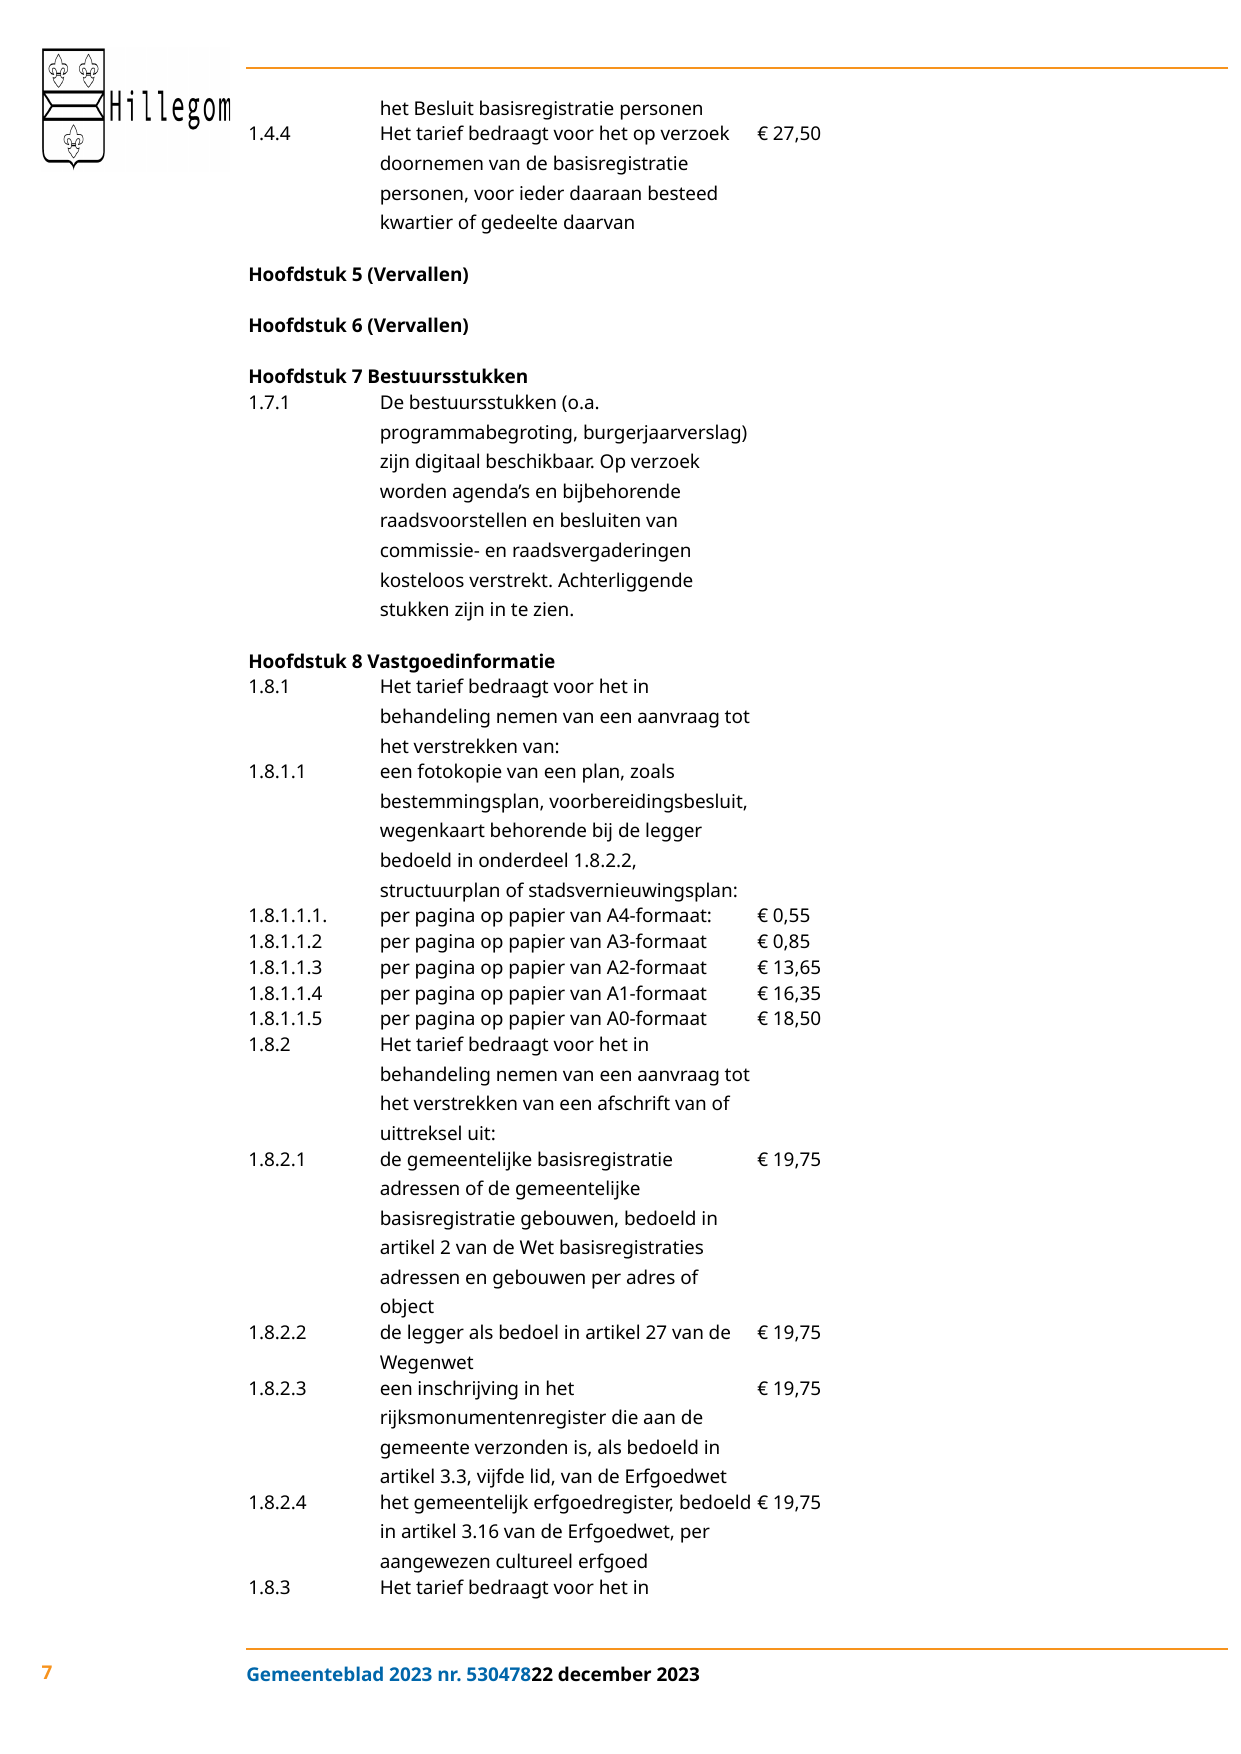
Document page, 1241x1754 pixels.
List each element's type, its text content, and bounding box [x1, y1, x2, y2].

table_cell [380, 235, 757, 261]
table_cell [757, 364, 888, 389]
table_cell het Besluit basisregistratie personen [380, 95, 757, 121]
table_cell € 16,35 [757, 980, 888, 1006]
table_cell [248, 95, 379, 121]
table_cell [757, 95, 888, 121]
table_cell 1.8.1.1.4 [248, 980, 379, 1006]
table_cell per pagina op papier van A1-formaat [380, 980, 757, 1006]
table_cell € 0,55 [757, 903, 888, 928]
table_cell 1.7.1 [248, 389, 379, 622]
table_cell 1.4.4 [248, 121, 379, 235]
table_cell per pagina op papier van A2-formaat [380, 954, 757, 980]
table_cell [248, 338, 379, 364]
table_cell [757, 312, 888, 338]
table_cell 1.8.2.2 [248, 1319, 379, 1375]
table_cell [757, 759, 888, 903]
table_cell 1.8.1 [248, 674, 379, 758]
table_cell [757, 261, 888, 286]
table_cell € 19,75 [757, 1319, 888, 1375]
table_cell de legger als bedoel in artikel 27 van de Wegenwet [380, 1319, 757, 1375]
table_cell Hoofdstuk 5 (Vervallen) [248, 261, 757, 286]
table_cell De bestuursstukken (o.a. programmabegroting, burgerjaarverslag) zijn digitaal beschikbaar. Op verzoek worden agenda’s en bijbehorende raadsvoorstellen en besluiten van commissie- en raadsvergaderingen kosteloos verstrekt. Achterliggende stukken zijn in te zien. [380, 389, 757, 622]
table_cell Hoofdstuk 6 (Vervallen) [248, 312, 757, 338]
table_cell € 19,75 [757, 1489, 888, 1574]
table_cell [248, 235, 379, 261]
table_cell € 13,65 [757, 954, 888, 980]
table_cell 1.8.2 [248, 1031, 379, 1146]
table_cell 1.8.1.1.1. [248, 903, 379, 928]
table_cell een fotokopie van een plan, zoals bestemmingsplan, voorbereidingsbesluit, wegenkaart behorende bij de legger bedoeld in onderdeel 1.8.2.2, structuurplan of stadsvernieuwingsplan: [380, 759, 757, 903]
table_cell het gemeentelijk erfgoedregister, bedoeld in artikel 3.16 van de Erfgoedwet, per aangewezen cultureel erfgoed [380, 1489, 757, 1574]
table_cell € 27,50 [757, 121, 888, 235]
table_cell € 0,85 [757, 928, 888, 954]
table_cell Het tarief bedraagt voor het in [380, 1574, 757, 1600]
table_cell 1.8.2.3 [248, 1375, 379, 1489]
table_cell [757, 648, 888, 674]
picture [41, 47, 231, 172]
table_cell [757, 674, 888, 758]
table_cell Hoofdstuk 8 Vastgoedinformatie [248, 648, 757, 674]
table_cell [380, 286, 757, 312]
table_cell € 19,75 [757, 1375, 888, 1489]
table_cell [248, 622, 379, 648]
table_cell per pagina op papier van A4-formaat: [380, 903, 757, 928]
table_cell [757, 1574, 888, 1600]
table_cell [757, 1031, 888, 1146]
table_cell [757, 622, 888, 648]
table_cell 1.8.2.4 [248, 1489, 379, 1574]
table_cell per pagina op papier van A0-formaat [380, 1006, 757, 1031]
table_cell 1.8.1.1.3 [248, 954, 379, 980]
table_cell een inschrijving in het rijksmonumentenregister die aan de gemeente verzonden is, als bedoeld in artikel 3.3, vijfde lid, van de Erfgoedwet [380, 1375, 757, 1489]
table_cell Het tarief bedraagt voor het in behandeling nemen van een aanvraag tot het verstrekken van: [380, 674, 757, 758]
table_cell [757, 235, 888, 261]
table_cell [757, 389, 888, 622]
table_cell de gemeentelijke basisregistratie adressen of de gemeentelijke basisregistratie gebouwen, bedoeld in artikel 2 van de Wet basisregistraties adressen en gebouwen per adres of object [380, 1146, 757, 1319]
table_cell 1.8.2.1 [248, 1146, 379, 1319]
table_cell € 18,50 [757, 1006, 888, 1031]
table_cell [380, 622, 757, 648]
table_cell Hoofdstuk 7 Bestuursstukken [248, 364, 757, 389]
table_cell 1.8.1.1.5 [248, 1006, 379, 1031]
table_cell [757, 338, 888, 364]
table_cell [380, 338, 757, 364]
table_cell Het tarief bedraagt voor het in behandeling nemen van een aanvraag tot het verstrekken van een afschrift van of uittreksel uit: [380, 1031, 757, 1146]
table_cell per pagina op papier van A3-formaat [380, 928, 757, 954]
table_cell Het tarief bedraagt voor het op verzoek doornemen van de basisregistratie personen, voor ieder daaraan besteed kwartier of gedeelte daarvan [380, 121, 757, 235]
table_cell € 19,75 [757, 1146, 888, 1319]
table_cell [757, 286, 888, 312]
table_cell 1.8.1.1 [248, 759, 379, 903]
table_cell [248, 286, 379, 312]
table_cell 1.8.3 [248, 1574, 379, 1600]
table_cell 1.8.1.1.2 [248, 928, 379, 954]
